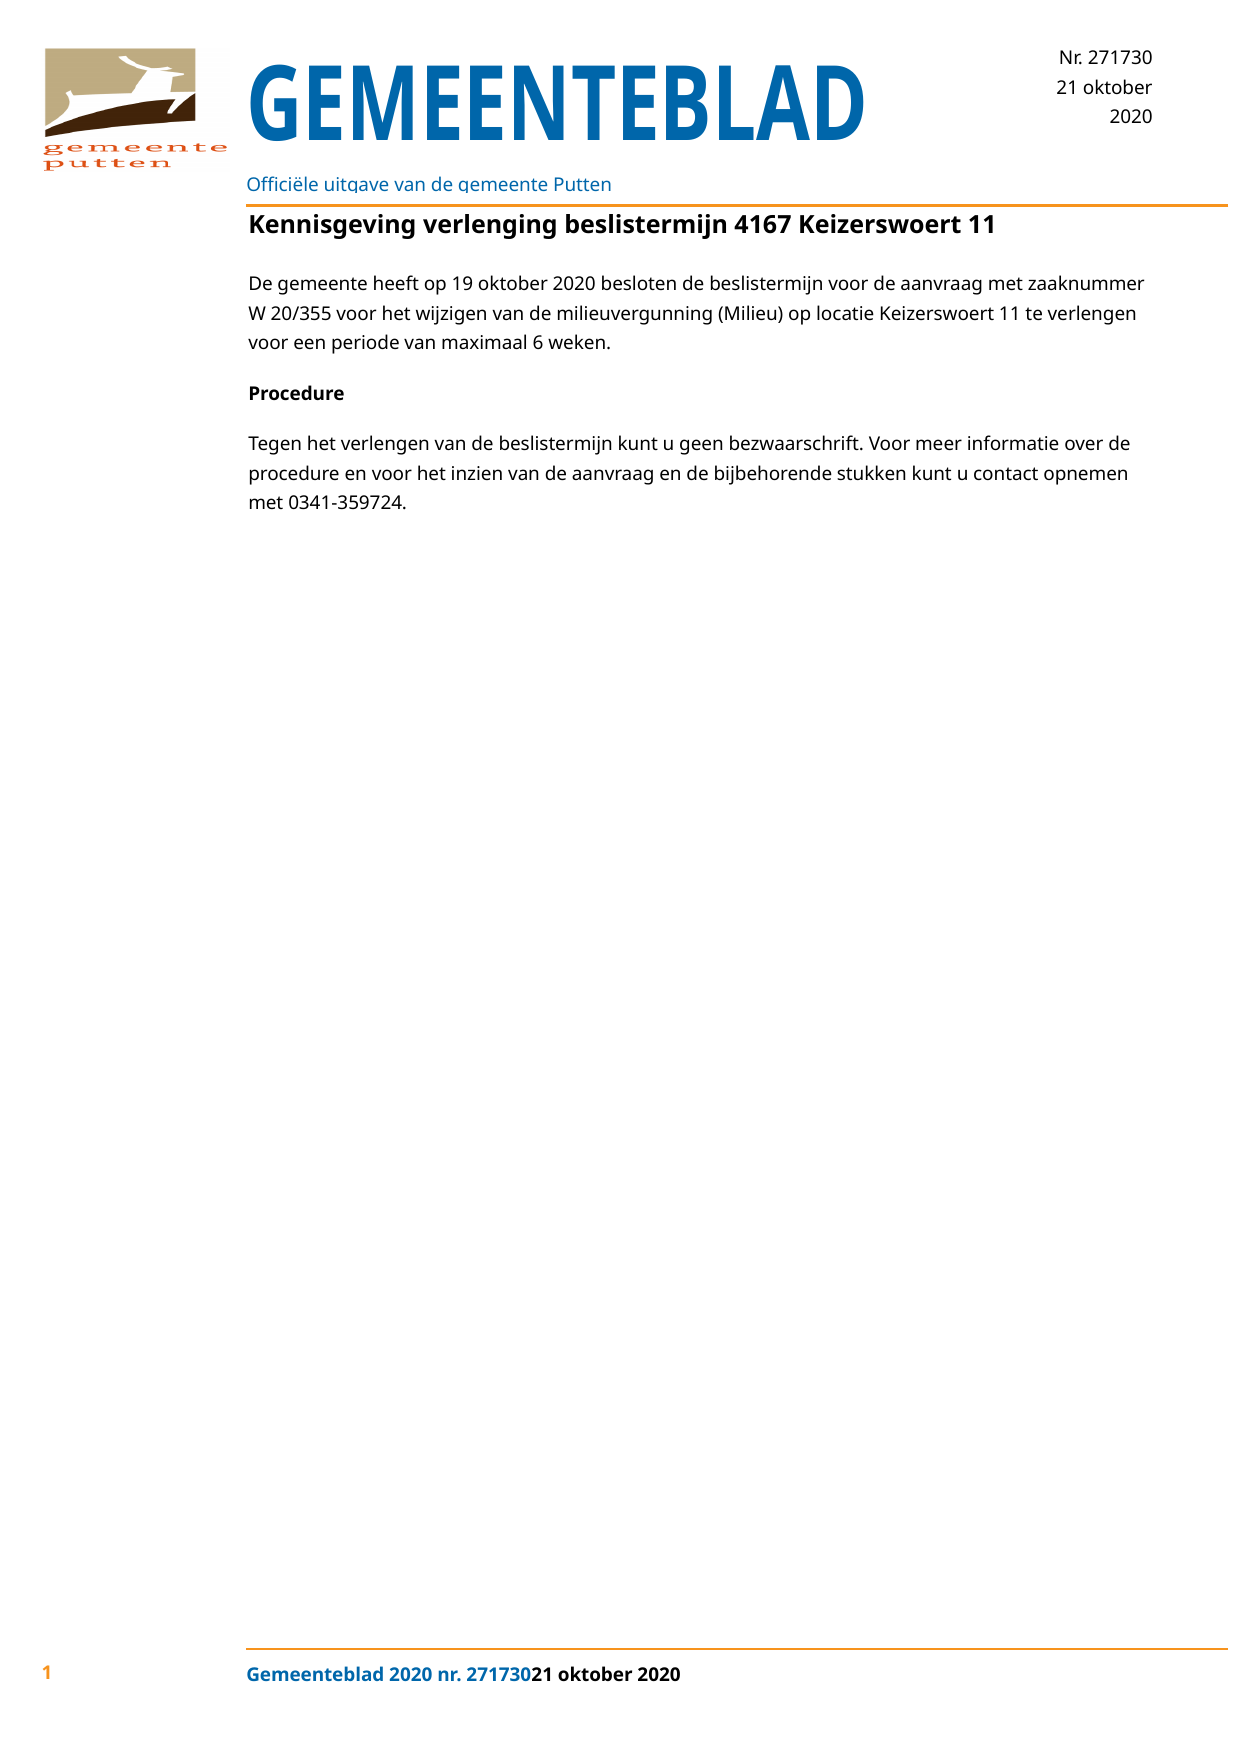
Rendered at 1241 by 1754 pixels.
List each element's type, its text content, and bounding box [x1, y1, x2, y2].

picture [41, 47, 231, 172]
text Kennisgeving verlenging beslistermijn 4167 Keizerswoert 11 [248, 207, 1152, 241]
text Tegen het verlengen van de beslistermijn kunt u geen bezwaarschrift. Voor meer informatie over de procedure en voor het inzien van de aanvraag en de bijbehorende stukken kunt u contact opnemen met 0341-359724. [248, 430, 1152, 515]
text Procedure [248, 380, 1152, 406]
text De gemeente heeft op 19 oktober 2020 besloten de beslistermijn voor de aanvraag met zaaknummer W 20/355 voor het wijzigen van de milieuvergunning (Milieu) op locatie Keizerswoert 11 te verlengen voor een periode van maximaal 6 weken. [248, 270, 1152, 355]
